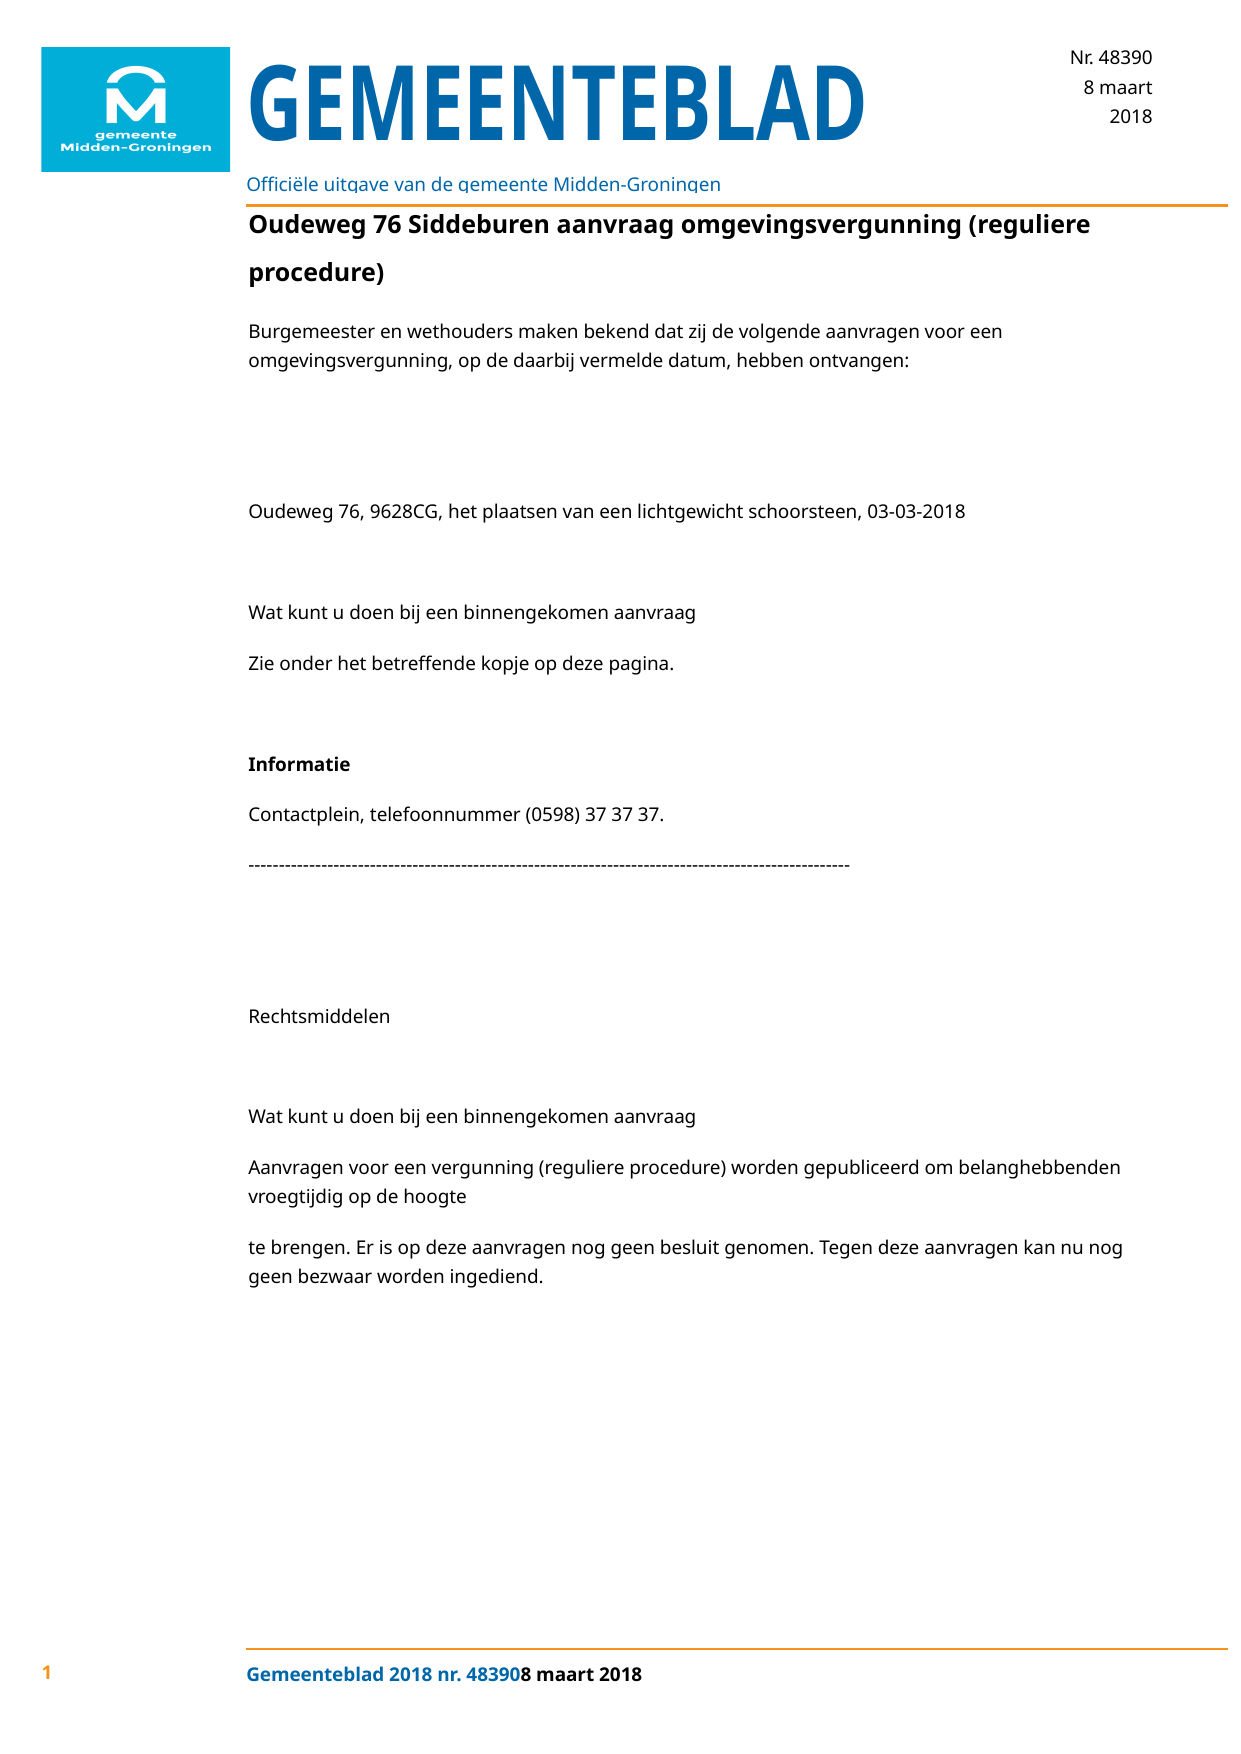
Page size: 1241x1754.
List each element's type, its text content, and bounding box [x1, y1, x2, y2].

text Wat kunt u doen bij een binnengekomen aanvraag [248, 1104, 1152, 1129]
text Contactplein, telefoonnummer (0598) 37 37 37. [248, 801, 1152, 827]
text Burgemeester en wethouders maken bekend dat zij de volgende aanvragen voor een omgevingsvergunning, op de daarbij vermelde datum, hebben ontvangen: [248, 318, 1152, 373]
text te brengen. Er is op deze aanvragen nog geen besluit genomen. Tegen deze aanvragen kan nu nog geen bezwaar worden ingediend. [248, 1234, 1152, 1289]
text Oudeweg 76, 9628CG, het plaatsen van een lichtgewicht schoorsteen, 03-03-2018 [248, 499, 1152, 524]
text Aanvragen voor een vergunning (reguliere procedure) worden gepubliceerd om belanghebbenden vroegtijdig op de hoogte [248, 1154, 1152, 1209]
text --------------------------------------------------------------------------------------------------- [248, 852, 1152, 877]
picture [107, 89, 165, 122]
picture [108, 66, 164, 82]
text Zie onder het betreffende kopje op deze pagina. [248, 650, 1152, 676]
text Rechtsmiddelen [248, 1003, 1152, 1029]
text Informatie [248, 751, 1152, 777]
picture [184, 146, 190, 153]
text Oudeweg 76 Siddeburen aanvraag omgevingsvergunning (reguliere procedure) [248, 207, 1152, 288]
text Wat kunt u doen bij een binnengekomen aanvraag [248, 599, 1152, 625]
